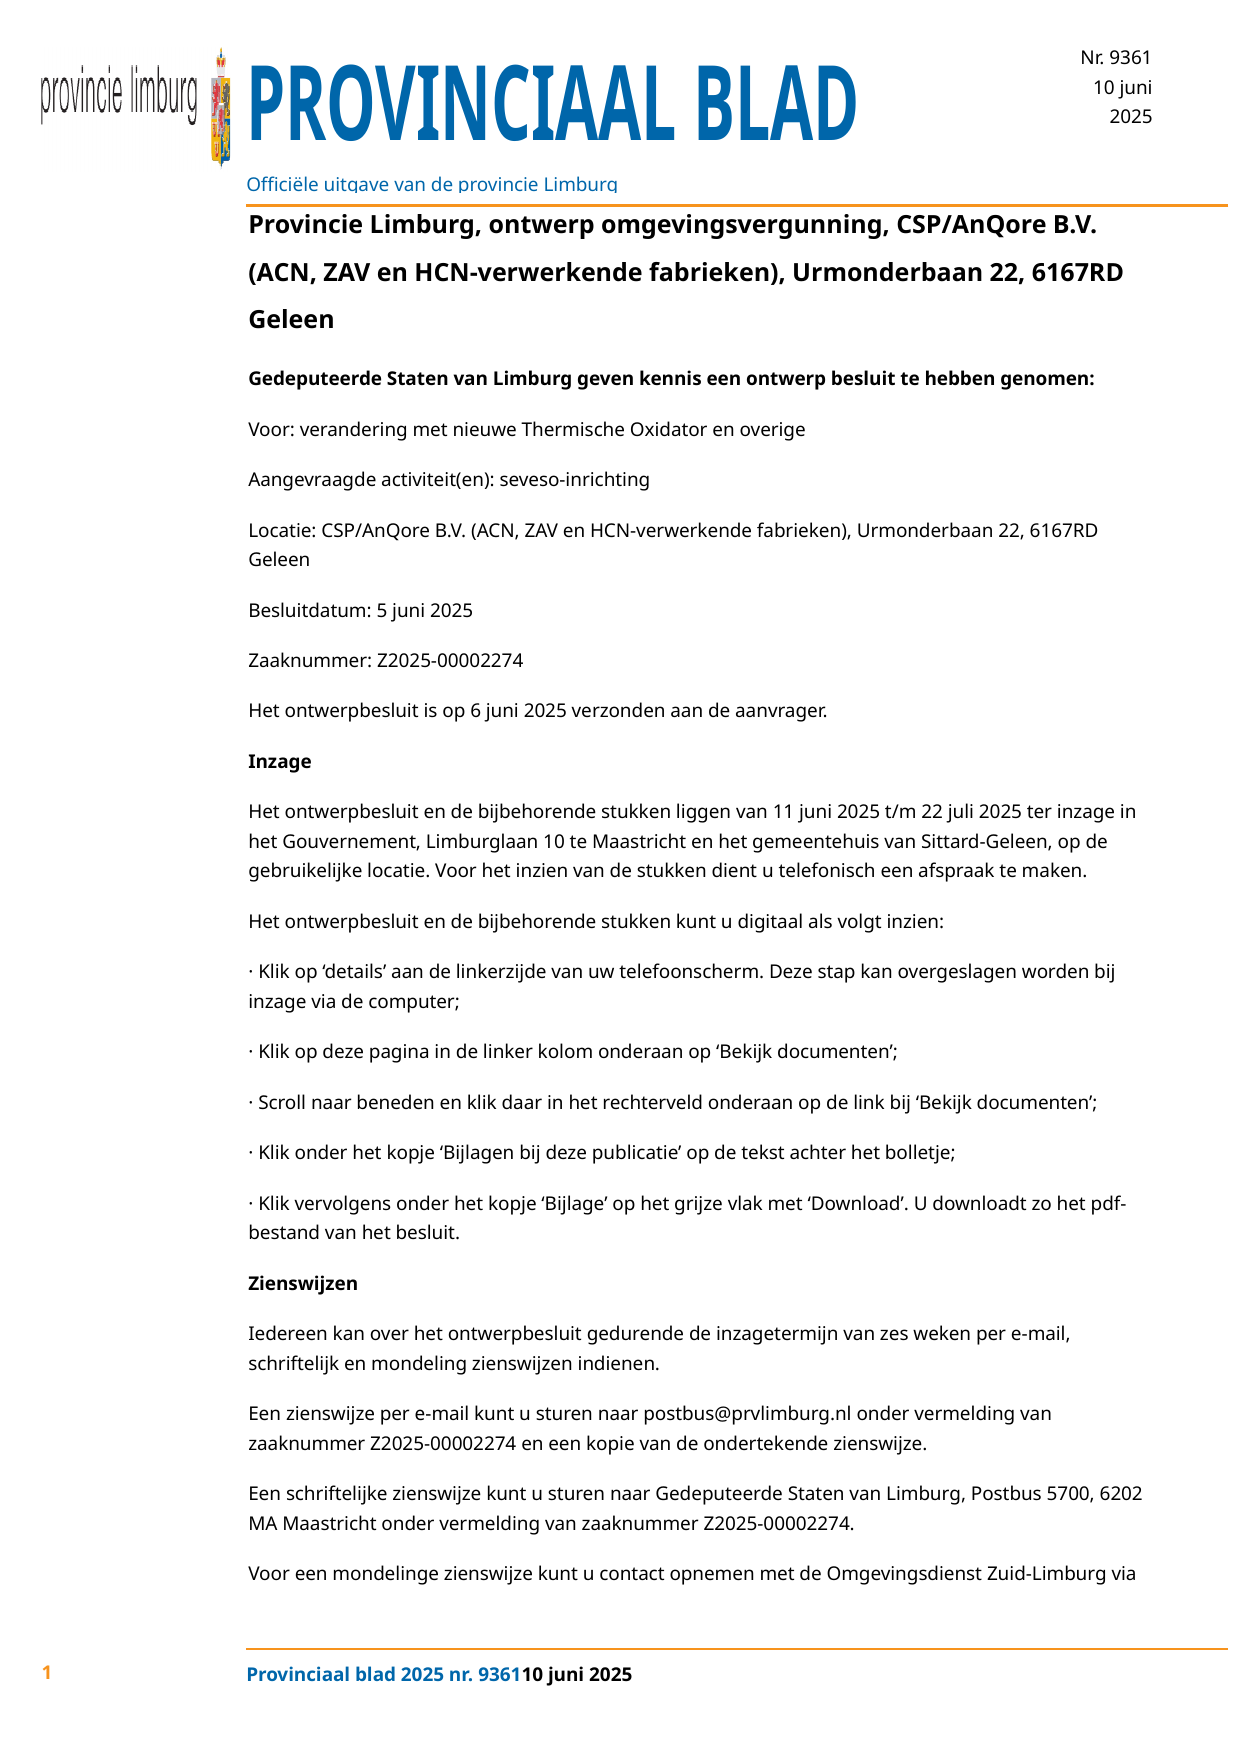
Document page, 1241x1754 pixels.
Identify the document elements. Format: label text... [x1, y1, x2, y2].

text Een zienswijze per e-mail kunt u sturen naar postbus@prvlimburg.nl onder vermelding van zaaknummer Z2025-00002274 en een kopie van de ondertekende zienswijze. [248, 1400, 1152, 1455]
text Voor een mondelinge zienswijze kunt u contact opnemen met de Omgevingsdienst Zuid-Limburg via [248, 1560, 1152, 1586]
text Voor: verandering met nieuwe Thermische Oxidator en overige [248, 416, 1152, 442]
text Zienswijzen [248, 1270, 1152, 1295]
text · Klik op deze pagina in de linker kolom onderaan op ‘Bekijk documenten’; [248, 1038, 1152, 1064]
text Een schriftelijke zienswijze kunt u sturen naar Gedeputeerde Staten van Limburg, Postbus 5700, 6202 MA Maastricht onder vermelding van zaaknummer Z2025-00002274. [248, 1480, 1152, 1535]
text Het ontwerpbesluit is op 6 juni 2025 verzonden aan de aanvrager. [248, 698, 1152, 723]
text Aangevraagde activiteit(en): seveso-inrichting [248, 466, 1152, 492]
text Het ontwerpbesluit en de bijbehorende stukken liggen van 11 juni 2025 t/m 22 juli 2025 ter inzage in het Gouvernement, Limburglaan 10 te Maastricht en het gemeentehuis van Sittard-Geleen, op de gebruikelijke locatie. Voor het inzien van de stukken dient u telefonisch een afspraak te maken. [248, 798, 1152, 883]
text · Scroll naar beneden en klik daar in het rechterveld onderaan op de link bij ‘Bekijk documenten’; [248, 1089, 1152, 1114]
text Zaaknummer: Z2025-00002274 [248, 647, 1152, 673]
text Gedeputeerde Staten van Limburg geven kennis een ontwerp besluit te hebben genomen: [248, 366, 1152, 391]
picture [41, 47, 231, 172]
text Locatie: CSP/AnQore B.V. (ACN, ZAV en HCN-verwerkende fabrieken), Urmonderbaan 22, 6167RD Geleen [248, 517, 1152, 572]
text · Klik onder het kopje ‘Bijlagen bij deze publicatie’ op de tekst achter het bolletje; [248, 1139, 1152, 1165]
text Het ontwerpbesluit en de bijbehorende stukken kunt u digitaal als volgt inzien: [248, 908, 1152, 934]
text Besluitdatum: 5 juni 2025 [248, 597, 1152, 622]
text · Klik op ‘details’ aan de linkerzijde van uw telefoonscherm. Deze stap kan overgeslagen worden bij inzage via de computer; [248, 958, 1152, 1014]
text Inzage [248, 748, 1152, 774]
text Iedereen kan over het ontwerpbesluit gedurende de inzagetermijn van zes weken per e-mail, schriftelijk en mondeling zienswijzen indienen. [248, 1320, 1152, 1375]
text Provincie Limburg, ontwerp omgevingsvergunning, CSP/AnQore B.V. (ACN, ZAV en HCN-verwerkende fabrieken), Urmonderbaan 22, 6167RD Geleen [248, 207, 1152, 336]
text · Klik vervolgens onder het kopje ‘Bijlage’ op het grijze vlak met ‘Download’. U downloadt zo het pdf-bestand van het besluit. [248, 1190, 1152, 1245]
